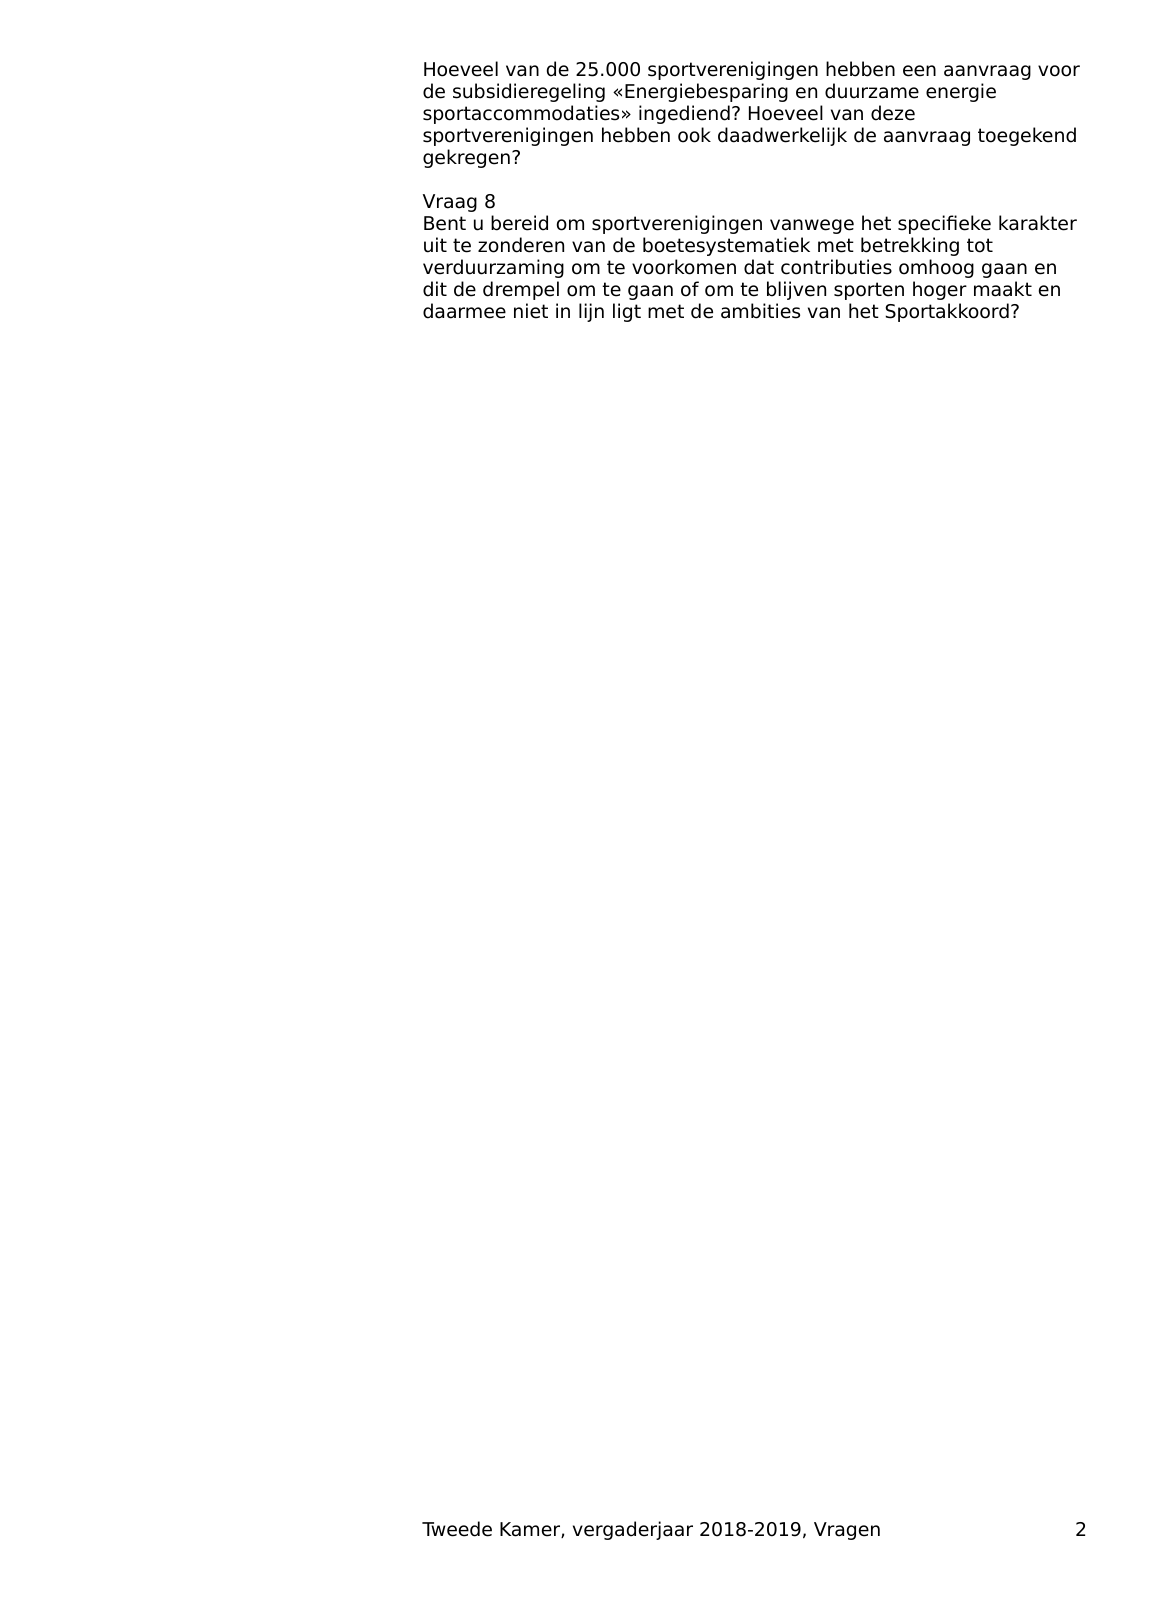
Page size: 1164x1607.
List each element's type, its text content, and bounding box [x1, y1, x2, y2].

text Bent u bereid om sportverenigingen vanwege het specifieke karakter uit te zonderen van de boetesystematiek met betrekking tot verduurzaming om te voorkomen dat contributies omhoog gaan en dit de drempel om te gaan of om te blijven sporten hoger maakt en daarmee niet in lijn ligt met de ambities van het Sportakkoord? [422, 213, 1087, 323]
text Hoeveel van de 25.000 sportverenigingen hebben een aanvraag voor de subsidieregeling «Energiebesparing en duurzame energie sportaccommodaties» ingediend? Hoeveel van deze sportverenigingen hebben ook daadwerkelijk de aanvraag toegekend gekregen? [422, 59, 1087, 169]
text Vraag 8 [422, 191, 1087, 213]
